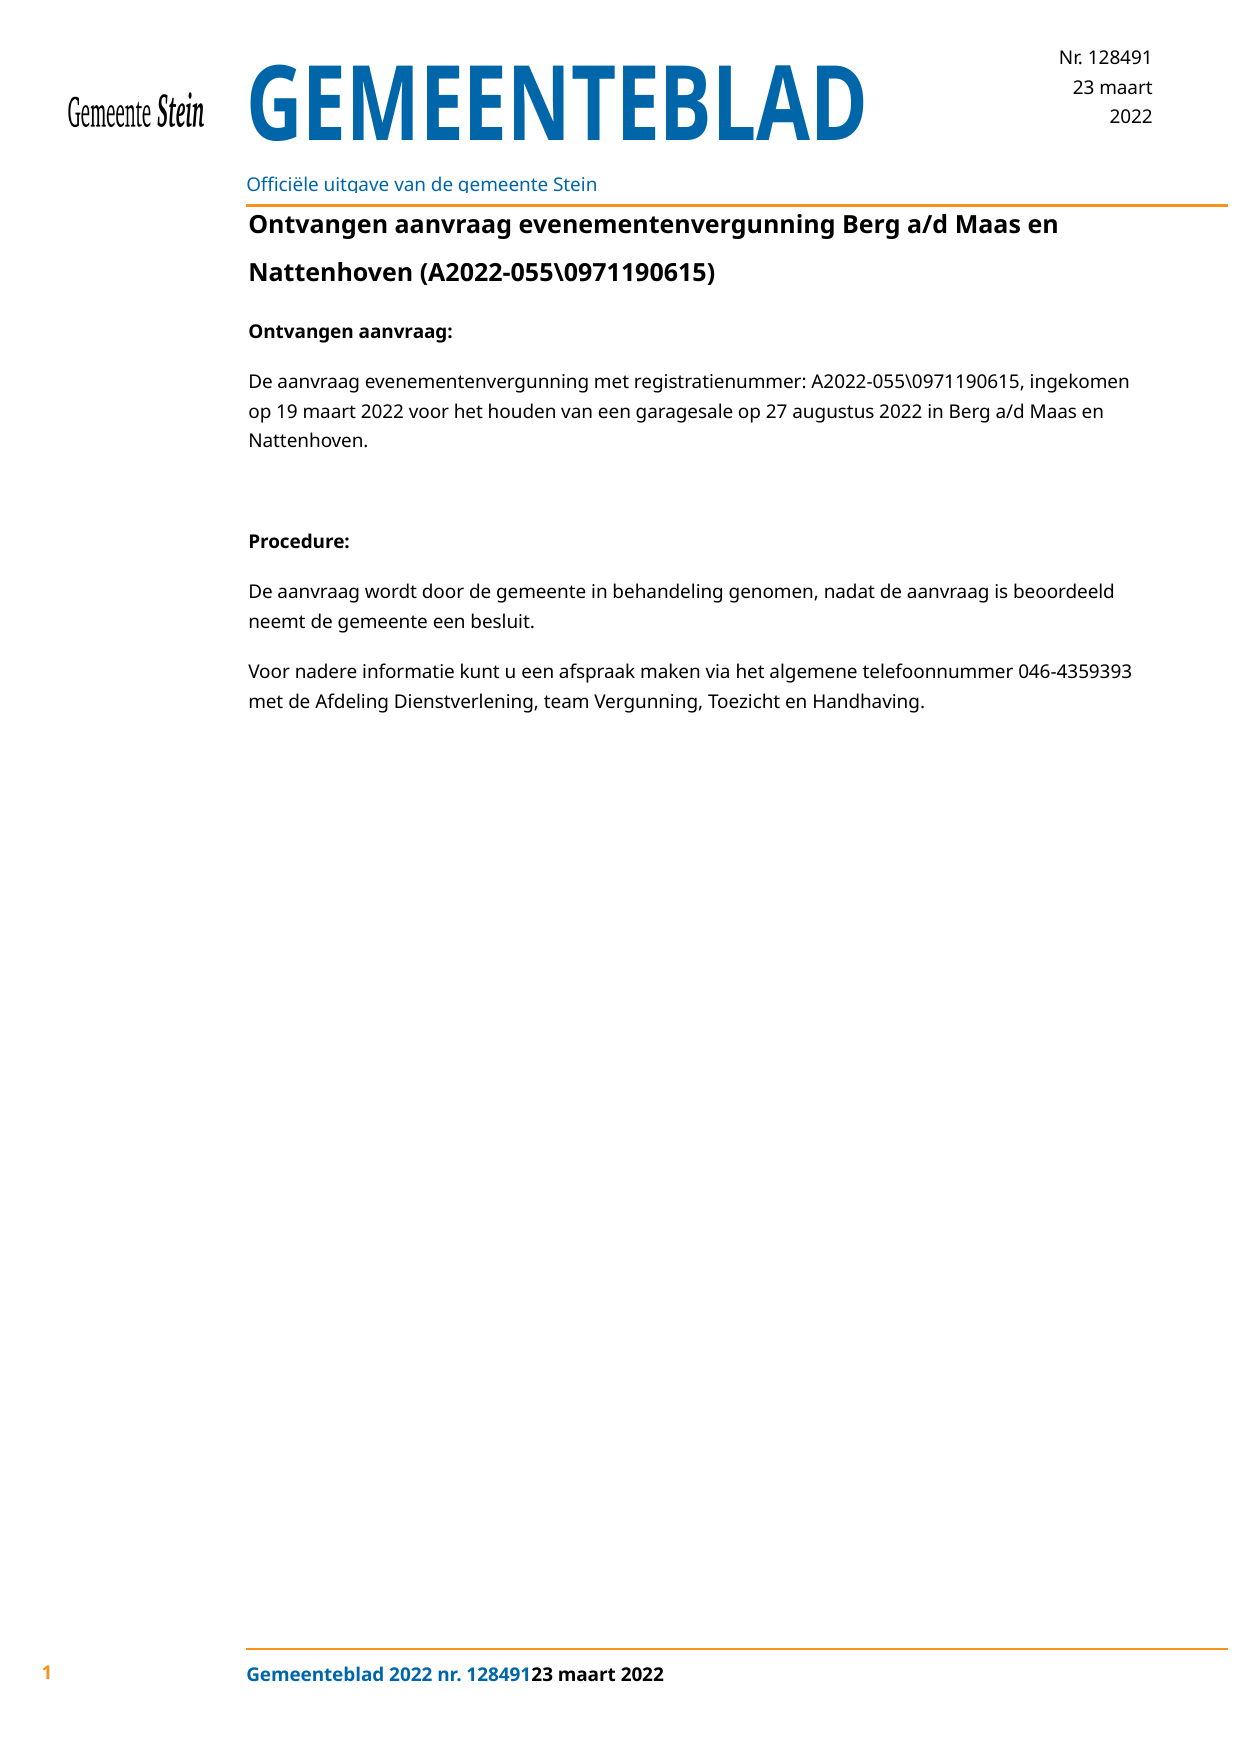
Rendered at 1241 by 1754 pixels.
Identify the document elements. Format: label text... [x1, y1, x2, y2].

text Ontvangen aanvraag: [248, 318, 1152, 344]
text De aanvraag evenementenvergunning met registratienummer: A2022-055\0971190615, ingekomen op 19 maart 2022 voor het houden van een garagesale op 27 augustus 2022 in Berg a/d Maas en Nattenhoven. [248, 368, 1152, 453]
text Ontvangen aanvraag evenementenvergunning Berg a/d Maas en Nattenhoven (A2022-055\0971190615) [248, 207, 1152, 288]
text Voor nadere informatie kunt u een afspraak maken via het algemene telefoonnummer 046-4359393 met de Afdeling Dienstverlening, team Vergunning, Toezicht en Handhaving. [248, 659, 1152, 714]
text De aanvraag wordt door de gemeente in behandeling genomen, nadat de aanvraag is beoordeeld neemt de gemeente een besluit. [248, 579, 1152, 634]
text Procedure: [248, 528, 1152, 554]
picture [41, 47, 231, 172]
